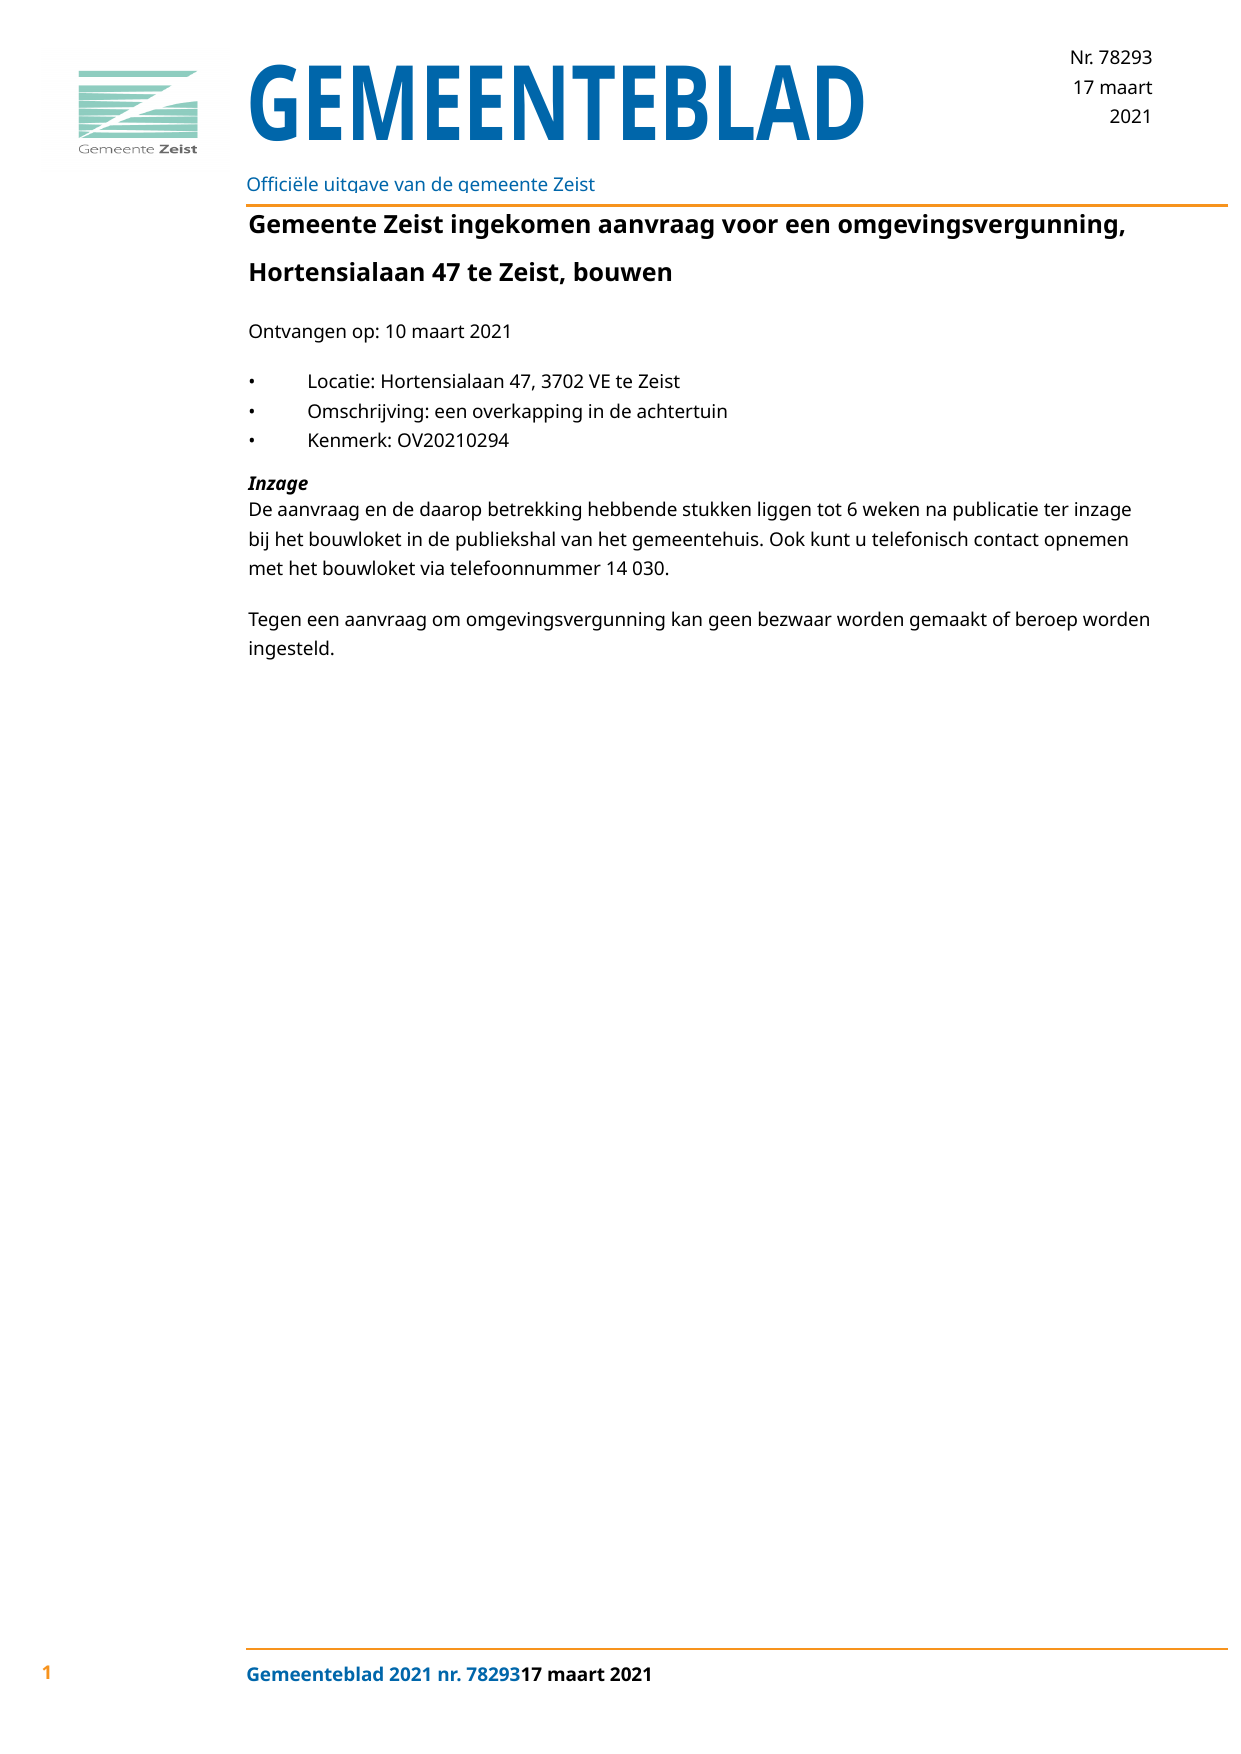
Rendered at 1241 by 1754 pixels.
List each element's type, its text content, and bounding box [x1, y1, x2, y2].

text De aanvraag en de daarop betrekking hebbende stukken liggen tot 6 weken na publicatie ter inzage bij het bouwloket in de publiekshal van het gemeentehuis. Ook kunt u telefonisch contact opnemen met het bouwloket via telefoonnummer 14 030. [248, 496, 1152, 581]
list Locatie: Hortensialaan 47, 3702 VE te Zeist [248, 368, 1152, 394]
list Kenmerk: OV20210294 [248, 427, 1152, 453]
text Tegen een aanvraag om omgevingsvergunning kan geen bezwaar worden gemaakt of beroep worden ingesteld. [248, 606, 1152, 661]
text Gemeente Zeist ingekomen aanvraag voor een omgevingsvergunning, Hortensialaan 47 te Zeist, bouwen [248, 207, 1152, 288]
text Ontvangen op: 10 maart 2021 [248, 318, 1152, 344]
list Omschrijving: een overkapping in de achtertuin [248, 398, 1152, 424]
picture [41, 47, 231, 172]
text Inzage [248, 471, 1152, 496]
